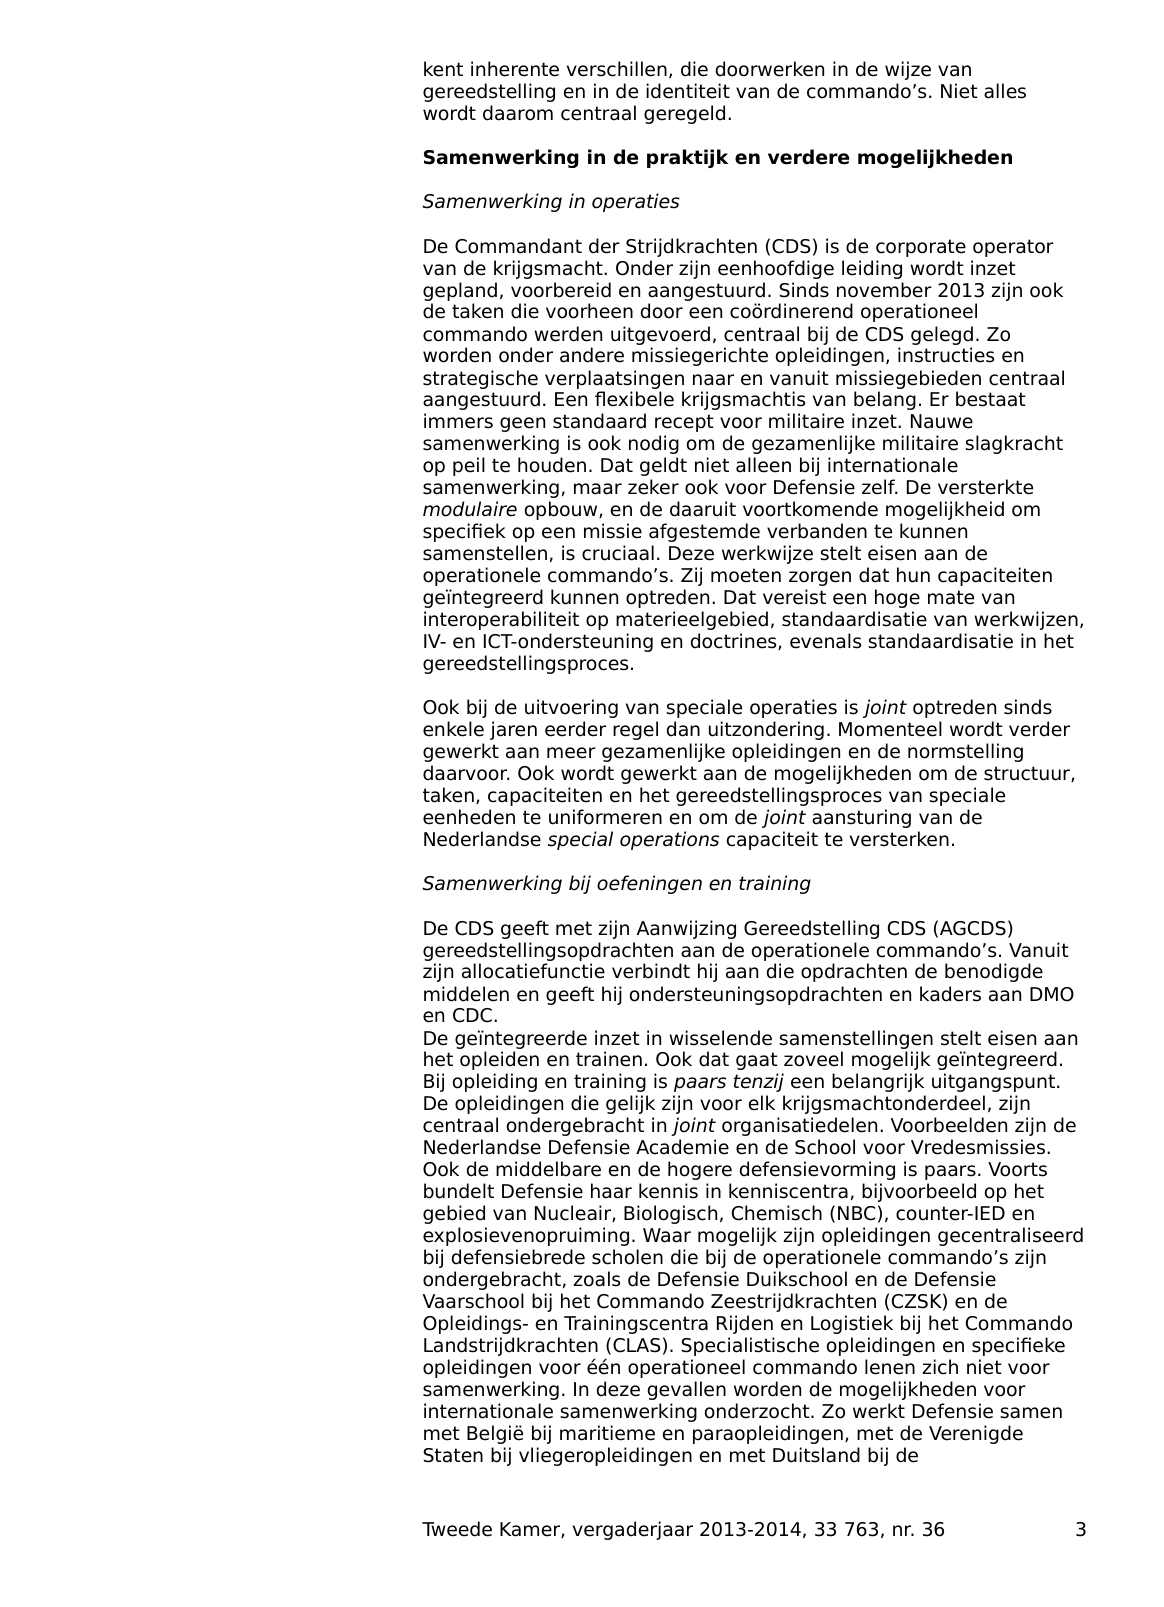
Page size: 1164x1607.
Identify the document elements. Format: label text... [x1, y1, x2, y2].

subtitle Samenwerking in operaties [422, 191, 1087, 213]
text De geïntegreerde inzet in wisselende samenstellingen stelt eisen aan het opleiden en trainen. Ook dat gaat zoveel mogelijk geïntegreerd. Bij opleiding en training is paars tenzij een belangrijk uitgangspunt. De opleidingen die gelijk zijn voor elk krijgsmachtonderdeel, zijn centraal ondergebracht in joint organisatiedelen. Voorbeelden zijn de Nederlandse Defensie Academie en de School voor Vredesmissies. Ook de middelbare en de hogere defensievorming is paars. Voorts bundelt Defensie haar kennis in kenniscentra, bijvoorbeeld op het gebied van Nucleair, Biologisch, Chemisch (NBC), counter-IED en explosievenopruiming. Waar mogelijk zijn opleidingen gecentraliseerd bij defensiebrede scholen die bij de operationele commando’s zijn ondergebracht, zoals de Defensie Duikschool en de Defensie Vaarschool bij het Commando Zeestrijdkrachten (CZSK) en de Opleidings- en Trainingscentra Rijden en Logistiek bij het Commando Landstrijdkrachten (CLAS). Specialistische opleidingen en specifieke opleidingen voor één operationeel commando lenen zich niet voor samenwerking. In deze gevallen worden de mogelijkheden voor internationale samenwerking onderzocht. Zo werkt Defensie samen met België bij maritieme en paraopleidingen, met de Verenigde Staten bij vliegeropleidingen en met Duitsland bij de [422, 1027, 1087, 1467]
text kent inherente verschillen, die doorwerken in de wijze van gereedstelling en in de identiteit van de commando’s. Niet alles wordt daarom centraal geregeld. [422, 59, 1087, 125]
text Ook bij de uitvoering van speciale operaties is joint optreden sinds enkele jaren eerder regel dan uitzondering. Momenteel wordt verder gewerkt aan meer gezamenlijke opleidingen en de normstelling daarvoor. Ook wordt gewerkt aan de mogelijkheden om de structuur, taken, capaciteiten en het gereedstellingsproces van speciale eenheden te uniformeren en om de joint aansturing van de Nederlandse special operations capaciteit te versterken. [422, 697, 1087, 851]
text De CDS geeft met zijn Aanwijzing Gereedstelling CDS (AGCDS) gereedstellingsopdrachten aan de operationele commando’s. Vanuit zijn allocatiefunctie verbindt hij aan die opdrachten de benodigde middelen en geeft hij ondersteuningsopdrachten en kaders aan DMO en CDC. [422, 917, 1087, 1027]
subtitle Samenwerking bij oefeningen en training [422, 873, 1087, 895]
text De Commandant der Strijdkrachten (CDS) is de corporate operator van de krijgsmacht. Onder zijn eenhoofdige leiding wordt inzet gepland, voorbereid en aangestuurd. Sinds november 2013 zijn ook de taken die voorheen door een coördinerend operationeel commando werden uitgevoerd, centraal bij de CDS gelegd. Zo worden onder andere missiegerichte opleidingen, instructies en strategische verplaatsingen naar en vanuit missiegebieden centraal aangestuurd. Een flexibele krijgsmachtis van belang. Er bestaat immers geen standaard recept voor militaire inzet. Nauwe samenwerking is ook nodig om de gezamenlijke militaire slagkracht op peil te houden. Dat geldt niet alleen bij internationale samenwerking, maar zeker ook voor Defensie zelf. De versterkte modulaire opbouw, en de daaruit voortkomende mogelijkheid om specifiek op een missie afgestemde verbanden te kunnen samenstellen, is cruciaal. Deze werkwijze stelt eisen aan de operationele commando’s. Zij moeten zorgen dat hun capaciteiten geïntegreerd kunnen optreden. Dat vereist een hoge mate van interoperabiliteit op materieelgebied, standaardisatie van werkwijzen, IV- en ICT-ondersteuning en doctrines, evenals standaardisatie in het gereedstellingsproces. [422, 236, 1087, 675]
subtitle Samenwerking in de praktijk en verdere mogelijkheden [422, 147, 1087, 169]
